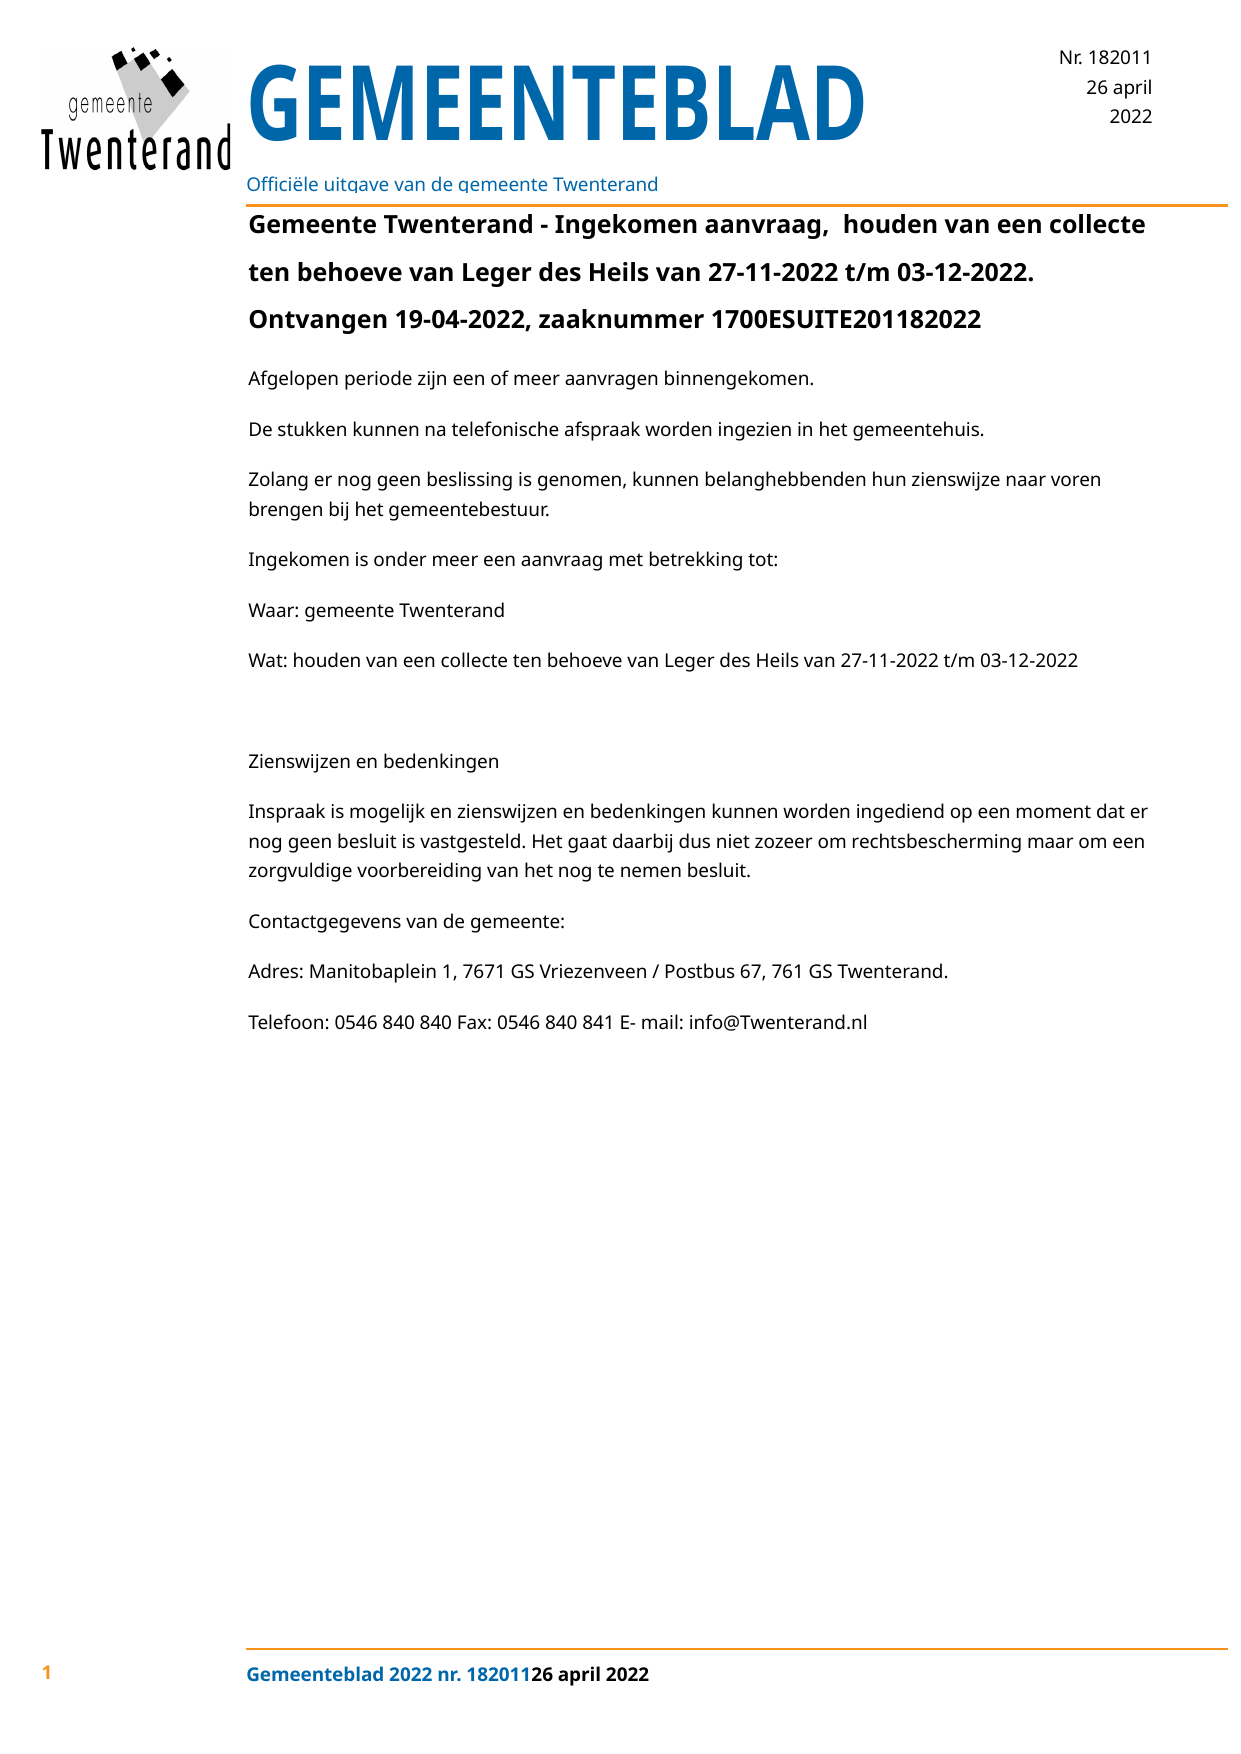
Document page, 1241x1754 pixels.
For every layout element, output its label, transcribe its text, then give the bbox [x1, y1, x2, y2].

text Contactgegevens van de gemeente: [248, 908, 1152, 934]
text Waar: gemeente Twenterand [248, 597, 1152, 622]
text Inspraak is mogelijk en zienswijzen en bedenkingen kunnen worden ingediend op een moment dat er nog geen besluit is vastgesteld. Het gaat daarbij dus niet zozeer om rechtsbescherming maar om een zorgvuldige voorbereiding van het nog te nemen besluit. [248, 798, 1152, 883]
text Telefoon: 0546 840 840 Fax: 0546 840 841 E- mail: info@Twenterand.nl [248, 1009, 1152, 1034]
picture [41, 47, 231, 172]
text Zolang er nog geen beslissing is genomen, kunnen belanghebbenden hun zienswijze naar voren brengen bij het gemeentebestuur. [248, 466, 1152, 522]
text De stukken kunnen na telefonische afspraak worden ingezien in het gemeentehuis. [248, 416, 1152, 442]
text Adres: Manitobaplein 1, 7671 GS Vriezenveen / Postbus 67, 761 GS Twenterand. [248, 958, 1152, 984]
text Afgelopen periode zijn een of meer aanvragen binnengekomen. [248, 366, 1152, 391]
text Wat: houden van een collecte ten behoeve van Leger des Heils van 27-11-2022 t/m 03-12-2022 [248, 647, 1152, 673]
text Ingekomen is onder meer een aanvraag met betrekking tot: [248, 546, 1152, 572]
text Zienswijzen en bedenkingen [248, 748, 1152, 774]
text Gemeente Twenterand - Ingekomen aanvraag, houden van een collecte ten behoeve van Leger des Heils van 27-11-2022 t/m 03-12-2022. Ontvangen 19-04-2022, zaaknummer 1700ESUITE201182022 [248, 207, 1152, 336]
